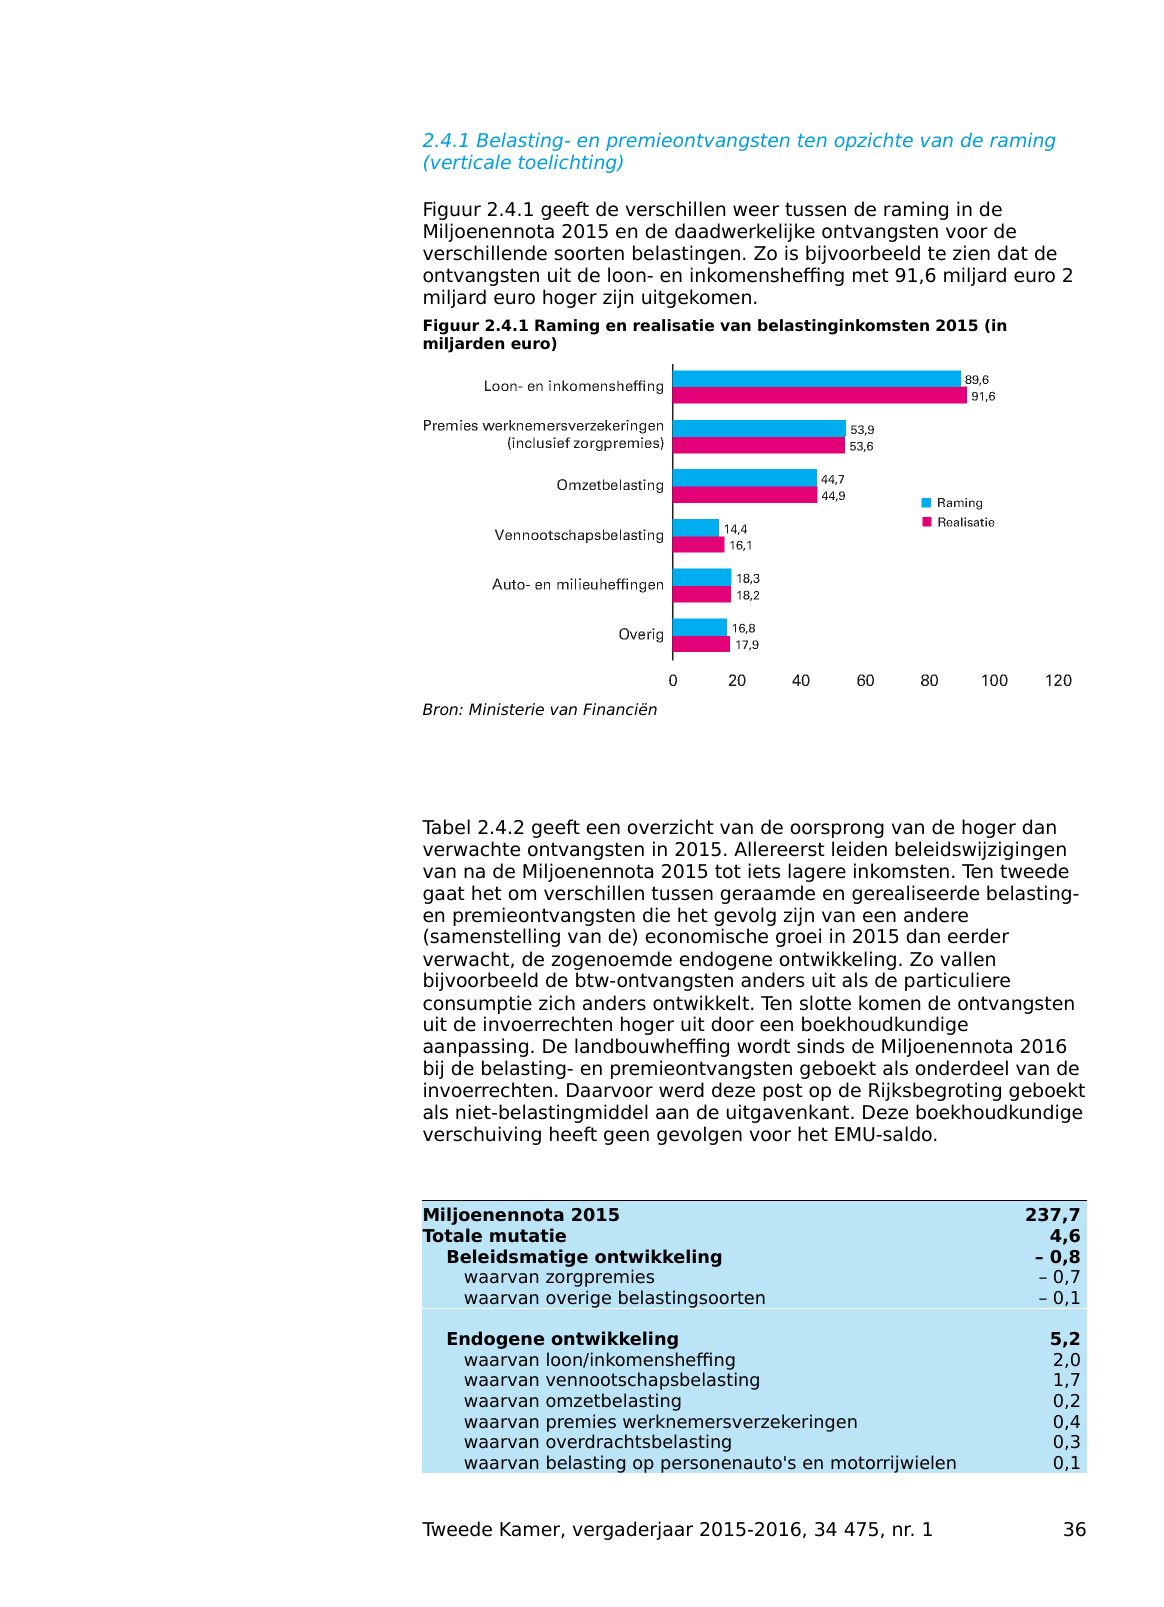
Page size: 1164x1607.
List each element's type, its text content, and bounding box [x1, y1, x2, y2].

table_cell waarvan zorgpremies [458, 1267, 968, 1288]
table_cell [440, 1453, 458, 1473]
table_cell 0,3 [969, 1432, 1087, 1453]
table_cell Miljoenennota 2015 [422, 1201, 968, 1226]
table_cell [422, 1391, 440, 1412]
table_cell – 0,8 [969, 1247, 1087, 1267]
table_cell [440, 1267, 458, 1288]
table_cell – 0,1 [969, 1288, 1087, 1308]
table_cell Endogene ontwikkeling [440, 1329, 968, 1350]
table_cell 0,2 [969, 1391, 1087, 1412]
table_cell 4,6 [969, 1226, 1087, 1247]
table_cell 2,0 [969, 1350, 1087, 1370]
table_cell Beleidsmatige ontwikkeling [440, 1247, 968, 1267]
table_cell [440, 1432, 458, 1453]
table_cell [440, 1412, 458, 1432]
table_cell – 0,7 [969, 1267, 1087, 1288]
table_cell [422, 1288, 440, 1308]
table_cell 5,2 [969, 1329, 1087, 1350]
table_cell waarvan overige belastingsoorten [458, 1288, 968, 1308]
table_cell [440, 1288, 458, 1308]
picture [422, 364, 1072, 690]
table_cell [969, 1309, 1087, 1329]
table_header Tabel 2.4.2 Ontwikkeling ontvangsten vanaf Miljoenennota 2015 gesplitst naar oorzaak (in miljarden euro) op EMU-basis [422, 1168, 1087, 1199]
table_cell [458, 1309, 968, 1329]
table_cell 0,1 [969, 1453, 1087, 1473]
text Tabel 2.4.2 geeft een overzicht van de oorsprong van de hoger dan verwachte ontvangsten in 2015. Allereerst leiden beleidswijzigingen van na de Miljoenennota 2015 tot iets lagere inkomsten. Ten tweede gaat het om verschillen tussen geraamde en gerealiseerde belasting- en premieontvangsten die het gevolg zijn van een andere (samenstelling van de) economische groei in 2015 dan eerder verwacht, de zogenoemde endogene ontwikkeling. Zo vallen bijvoorbeeld de btw-ontvangsten anders uit als de particuliere consumptie zich anders ontwikkelt. Ten slotte komen de ontvangsten uit de invoerrechten hoger uit door een boekhoudkundige aanpassing. De landbouwheffing wordt sinds de Miljoenennota 2016 bij de belasting- en premieontvangsten geboekt als onderdeel van de invoerrechten. Daarvoor werd deze post op de Rijksbegroting geboekt als niet-belastingmiddel aan de uitgavenkant. Deze boekhoudkundige verschuiving heeft geen gevolgen voor het EMU-saldo. [422, 817, 1087, 1146]
table_cell [422, 1412, 440, 1432]
table_cell waarvan overdrachtsbelasting [458, 1432, 968, 1453]
table_cell [422, 1329, 440, 1350]
table_cell [440, 1391, 458, 1412]
text Bron: Ministerie van Financiën [422, 701, 1072, 719]
table_cell [422, 1267, 440, 1288]
text Figuur 2.4.1 geeft de verschillen weer tussen de raming in de Miljoenennota 2015 en de daadwerkelijke ontvangsten voor de verschillende soorten belastingen. Zo is bijvoorbeeld te zien dat de ontvangsten uit de loon- en inkomensheffing met 91,6 miljard euro 2 miljard euro hoger zijn uitgekomen. [422, 199, 1087, 309]
table_cell Totale mutatie [422, 1226, 968, 1247]
table_cell [422, 1370, 440, 1391]
table_cell waarvan belasting op personenauto's en motorrijwielen [458, 1453, 968, 1473]
table_cell waarvan vennootschapsbelasting [458, 1370, 968, 1391]
table_cell [422, 1247, 440, 1267]
table_cell [440, 1350, 458, 1370]
table_cell waarvan omzetbelasting [458, 1391, 968, 1412]
table_cell [440, 1309, 458, 1329]
table_cell waarvan premies werknemersverzekeringen [458, 1412, 968, 1432]
table_cell waarvan loon/inkomensheffing [458, 1350, 968, 1370]
subtitle 2.4.1 Belasting- en premieontvangsten ten opzichte van de raming (verticale toelichting) [422, 130, 1087, 174]
text Figuur 2.4.1 Raming en realisatie van belastinginkomsten 2015 (in miljarden euro) [422, 317, 1072, 353]
table_cell 1,7 [969, 1370, 1087, 1391]
table_cell [422, 1453, 440, 1473]
table_cell 237,7 [969, 1201, 1087, 1226]
table_cell [422, 1309, 440, 1329]
table_cell [422, 1432, 440, 1453]
table_cell [440, 1370, 458, 1391]
table_cell 0,4 [969, 1412, 1087, 1432]
table_cell [422, 1350, 440, 1370]
